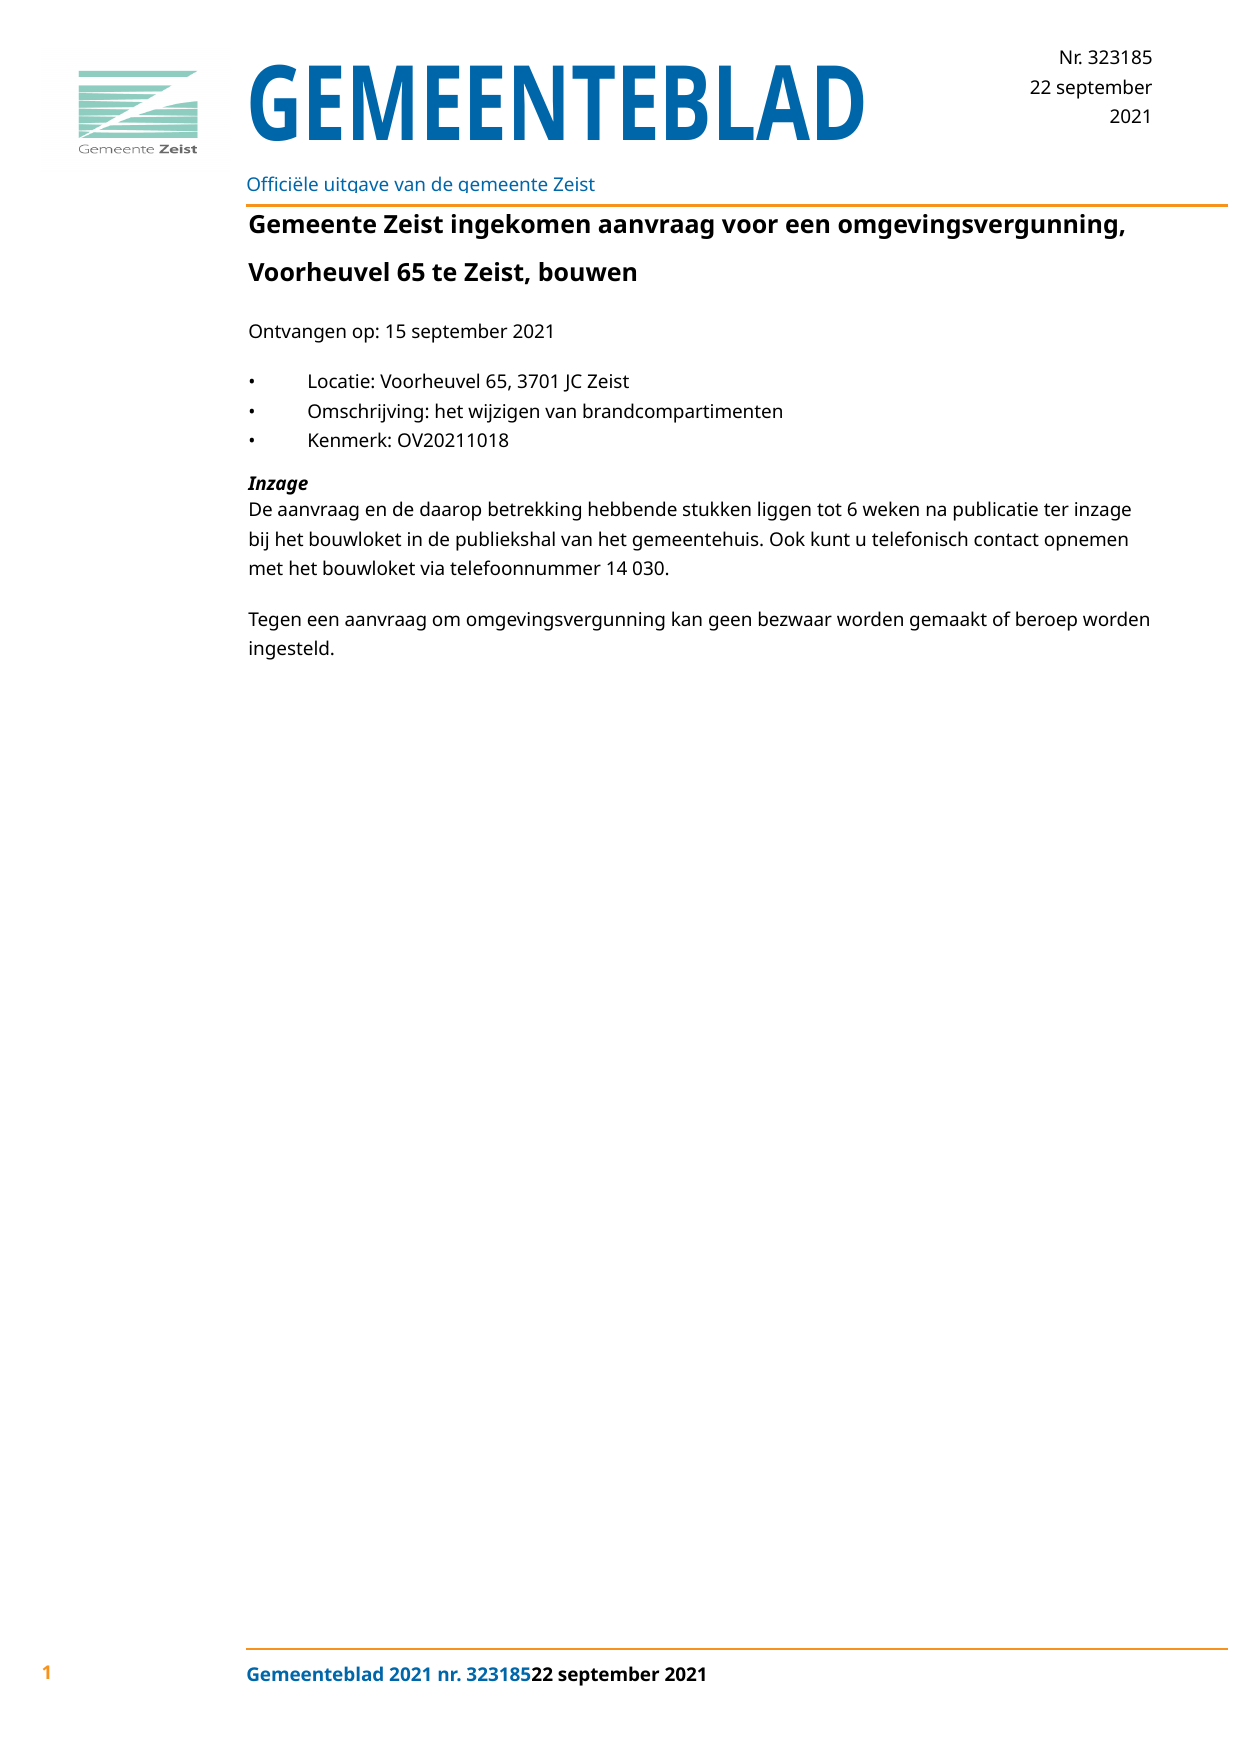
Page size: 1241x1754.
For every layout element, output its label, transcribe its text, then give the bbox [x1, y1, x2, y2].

text Inzage [248, 471, 1152, 496]
list Locatie: Voorheuvel 65, 3701 JC Zeist [248, 368, 1152, 394]
text De aanvraag en de daarop betrekking hebbende stukken liggen tot 6 weken na publicatie ter inzage bij het bouwloket in de publiekshal van het gemeentehuis. Ook kunt u telefonisch contact opnemen met het bouwloket via telefoonnummer 14 030. [248, 496, 1152, 581]
text Ontvangen op: 15 september 2021 [248, 318, 1152, 344]
list Omschrijving: het wijzigen van brandcompartimenten [248, 398, 1152, 424]
text Gemeente Zeist ingekomen aanvraag voor een omgevingsvergunning, Voorheuvel 65 te Zeist, bouwen [248, 207, 1152, 288]
text Tegen een aanvraag om omgevingsvergunning kan geen bezwaar worden gemaakt of beroep worden ingesteld. [248, 606, 1152, 661]
list Kenmerk: OV20211018 [248, 427, 1152, 453]
picture [41, 47, 231, 172]
